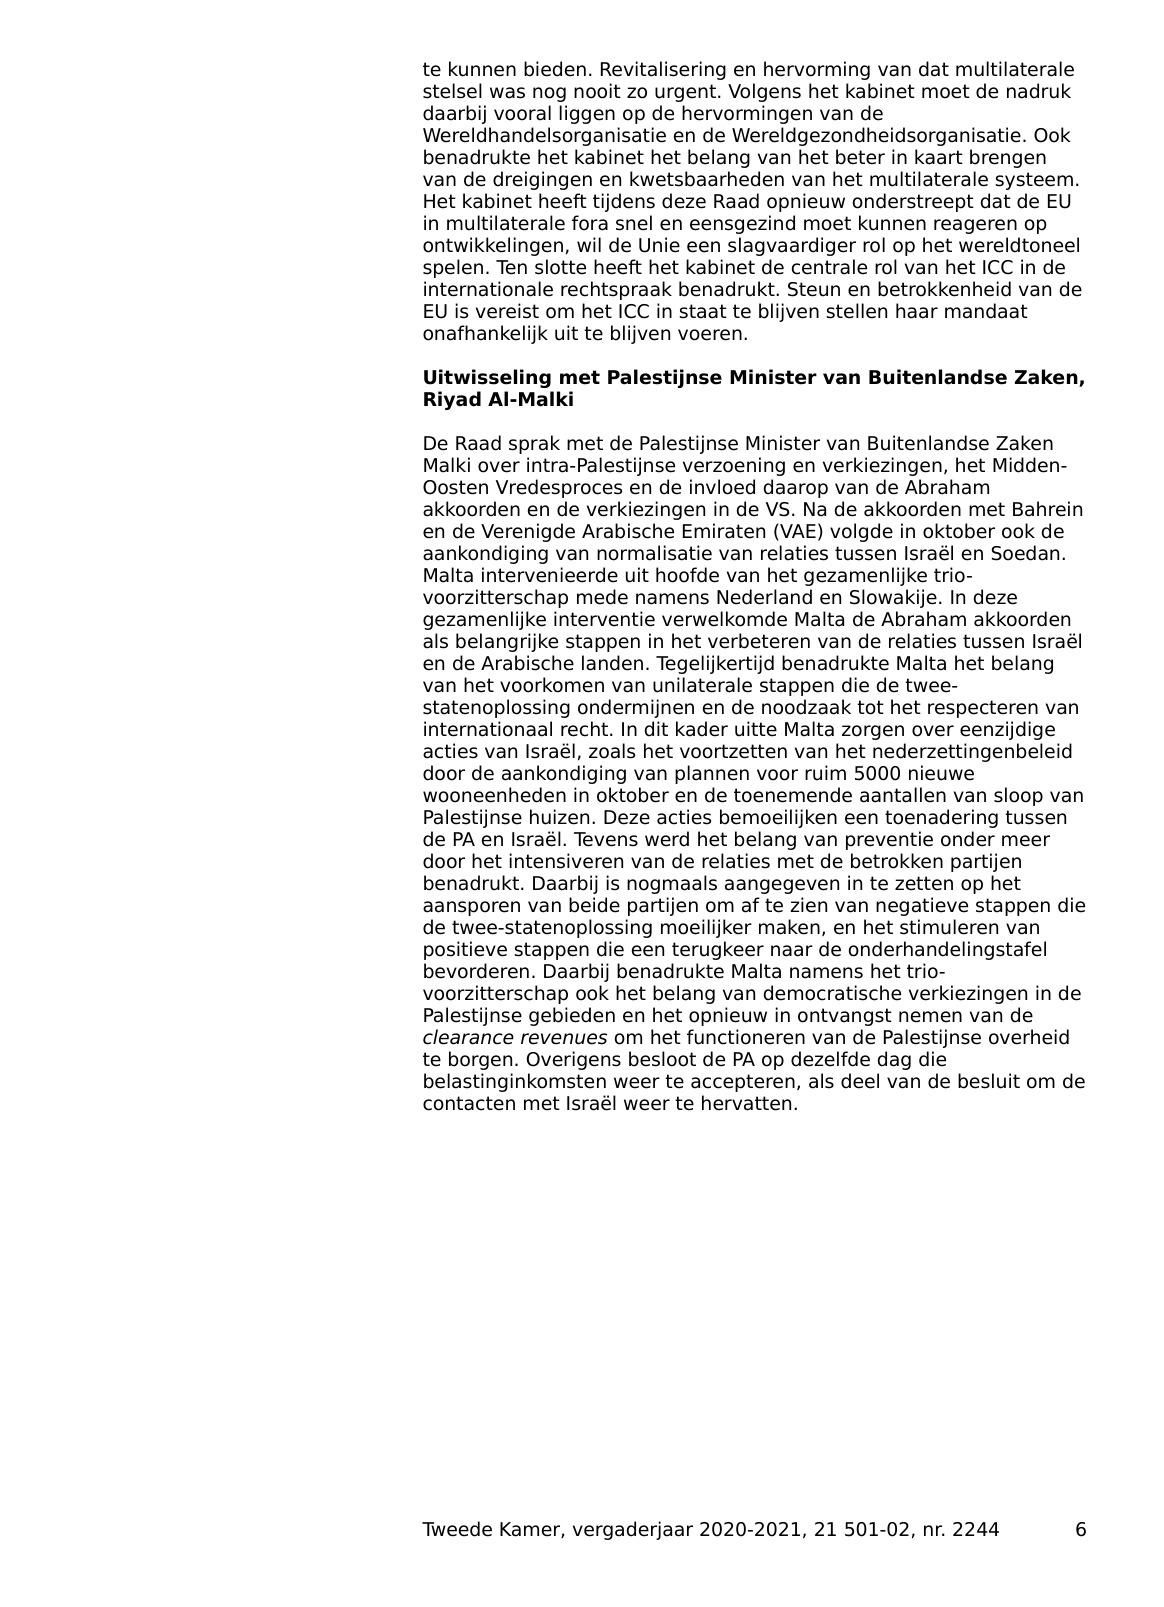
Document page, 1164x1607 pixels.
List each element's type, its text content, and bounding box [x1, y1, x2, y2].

subtitle Uitwisseling met Palestijnse Minister van Buitenlandse Zaken, Riyad Al-Malki [422, 367, 1087, 411]
text De Raad sprak met de Palestijnse Minister van Buitenlandse Zaken Malki over intra-Palestijnse verzoening en verkiezingen, het Midden-Oosten Vredesproces en de invloed daarop van de Abraham akkoorden en de verkiezingen in de VS. Na de akkoorden met Bahrein en de Verenigde Arabische Emiraten (VAE) volgde in oktober ook de aankondiging van normalisatie van relaties tussen Israël en Soedan. Malta intervenieerde uit hoofde van het gezamenlijke trio-voorzitterschap mede namens Nederland en Slowakije. In deze gezamenlijke interventie verwelkomde Malta de Abraham akkoorden als belangrijke stappen in het verbeteren van de relaties tussen Israël en de Arabische landen. Tegelijkertijd benadrukte Malta het belang van het voorkomen van unilaterale stappen die de twee-statenoplossing ondermijnen en de noodzaak tot het respecteren van internationaal recht. In dit kader uitte Malta zorgen over eenzijdige acties van Israël, zoals het voortzetten van het nederzettingenbeleid door de aankondiging van plannen voor ruim 5000 nieuwe wooneenheden in oktober en de toenemende aantallen van sloop van Palestijnse huizen. Deze acties bemoeilijken een toenadering tussen de PA en Israël. Tevens werd het belang van preventie onder meer door het intensiveren van de relaties met de betrokken partijen benadrukt. Daarbij is nogmaals aangegeven in te zetten op het aansporen van beide partijen om af te zien van negatieve stappen die de twee-statenoplossing moeilijker maken, en het stimuleren van positieve stappen die een terugkeer naar de onderhandelingstafel bevorderen. Daarbij benadrukte Malta namens het trio-voorzitterschap ook het belang van democratische verkiezingen in de Palestijnse gebieden en het opnieuw in ontvangst nemen van de clearance revenues om het functioneren van de Palestijnse overheid te borgen. Overigens besloot de PA op dezelfde dag die belastinginkomsten weer te accepteren, als deel van de besluit om de contacten met Israël weer te hervatten. [422, 433, 1087, 1114]
text te kunnen bieden. Revitalisering en hervorming van dat multilaterale stelsel was nog nooit zo urgent. Volgens het kabinet moet de nadruk daarbij vooral liggen op de hervormingen van de Wereldhandelsorganisatie en de Wereldgezondheidsorganisatie. Ook benadrukte het kabinet het belang van het beter in kaart brengen van de dreigingen en kwetsbaarheden van het multilaterale systeem. Het kabinet heeft tijdens deze Raad opnieuw onderstreept dat de EU in multilaterale fora snel en eensgezind moet kunnen reageren op ontwikkelingen, wil de Unie een slagvaardiger rol op het wereldtoneel spelen. Ten slotte heeft het kabinet de centrale rol van het ICC in de internationale rechtspraak benadrukt. Steun en betrokkenheid van de EU is vereist om het ICC in staat te blijven stellen haar mandaat onafhankelijk uit te blijven voeren. [422, 59, 1087, 345]
